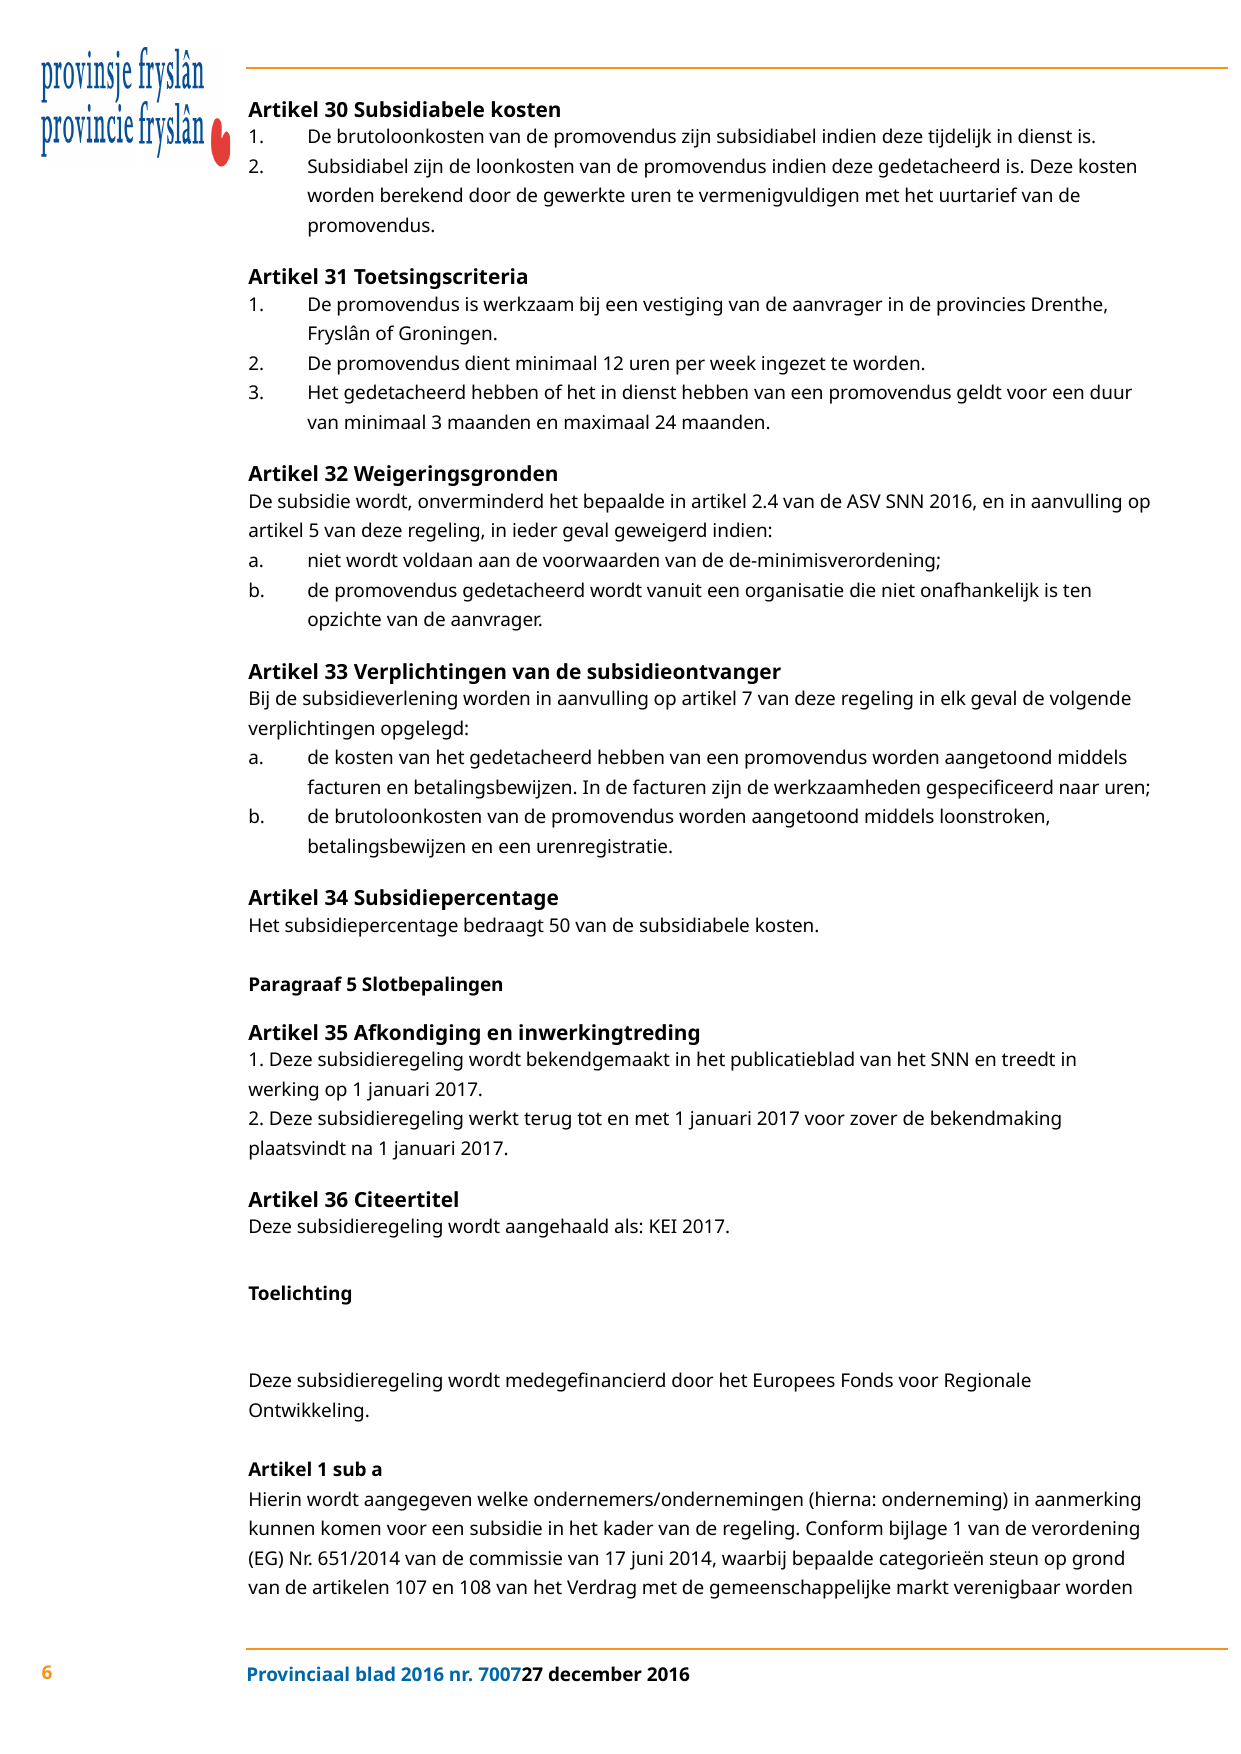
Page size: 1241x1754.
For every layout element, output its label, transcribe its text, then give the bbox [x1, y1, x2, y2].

text Artikel 30 Subsidiabele kosten [248, 95, 1152, 123]
text Toelichting [248, 1269, 1152, 1309]
list niet wordt voldaan aan de voorwaarden van de de-minimisverordening; [248, 547, 1152, 573]
text Artikel 1 sub a [248, 1456, 1152, 1482]
list De brutoloonkosten van de promovendus zijn subsidiabel indien deze tijdelijk in dienst is. [248, 123, 1152, 149]
list De promovendus is werkzaam bij een vestiging van de aanvrager in de provincies Drenthe, Fryslân of Groningen. [248, 291, 1152, 346]
text De subsidie wordt, onverminderd het bepaalde in artikel 2.4 van de ASV SNN 2016, en in aanvulling op artikel 5 van deze regeling, in ieder geval geweigerd indien: [248, 488, 1152, 543]
text Artikel 35 Afkondiging en inwerkingtreding [248, 1018, 1152, 1046]
list Het gedetacheerd hebben of het in dienst hebben van een promovendus geldt voor een duur van minimaal 3 maanden en maximaal 24 maanden. [248, 379, 1152, 435]
list Subsidiabel zijn de loonkosten van de promovendus indien deze gedetacheerd is. Deze kosten worden berekend door de gewerkte uren te vermenigvuldigen met het uurtarief van de promovendus. [248, 153, 1152, 238]
picture [41, 47, 231, 172]
text Deze subsidieregeling wordt aangehaald als: KEI 2017. [248, 1214, 1152, 1239]
text Bij de subsidieverlening worden in aanvulling op artikel 7 van deze regeling in elk geval de volgende verplichtingen opgelegd: [248, 685, 1152, 741]
text 2. Deze subsidieregeling werkt terug tot en met 1 januari 2017 voor zover de bekendmaking plaatsvindt na 1 januari 2017. [248, 1105, 1152, 1161]
text Het subsidiepercentage bedraagt 50 van de subsidiabele kosten. [248, 912, 1152, 938]
text Artikel 31 Toetsingscriteria [248, 262, 1152, 291]
list de brutoloonkosten van de promovendus worden aangetoond middels loonstroken, betalingsbewijzen en een urenregistratie. [248, 803, 1152, 859]
text Deze subsidieregeling wordt medegefinancierd door het Europees Fonds voor Regionale Ontwikkeling. [248, 1367, 1152, 1423]
list de promovendus gedetacheerd wordt vanuit een organisatie die niet onafhankelijk is ten opzichte van de aanvrager. [248, 577, 1152, 632]
list de kosten van het gedetacheerd hebben van een promovendus worden aangetoond middels facturen en betalingsbewijzen. In de facturen zijn de werkzaamheden gespecificeerd naar uren; [248, 744, 1152, 800]
text Artikel 33 Verplichtingen van de subsidieontvanger [248, 657, 1152, 685]
text Artikel 32 Weigeringsgronden [248, 459, 1152, 488]
text Artikel 36 Citeertitel [248, 1185, 1152, 1214]
text 1. Deze subsidieregeling wordt bekendgemaakt in het publicatieblad van het SNN en treedt in werking op 1 januari 2017. [248, 1046, 1152, 1101]
text Hierin wordt aangegeven welke ondernemers/ondernemingen (hierna: onderneming) in aanmerking kunnen komen voor een subsidie in het kader van de regeling. Conform bijlage 1 van de verordening (EG) Nr. 651/2014 van de commissie van 17 juni 2014, waarbij bepaalde categorieën steun op grond van de artikelen 107 en 108 van het Verdrag met de gemeenschappelijke markt verenigbaar worden [248, 1486, 1152, 1600]
text Artikel 34 Subsidiepercentage [248, 883, 1152, 912]
text Paragraaf 5 Slotbepalingen [248, 971, 1152, 997]
list De promovendus dient minimaal 12 uren per week ingezet te worden. [248, 350, 1152, 376]
